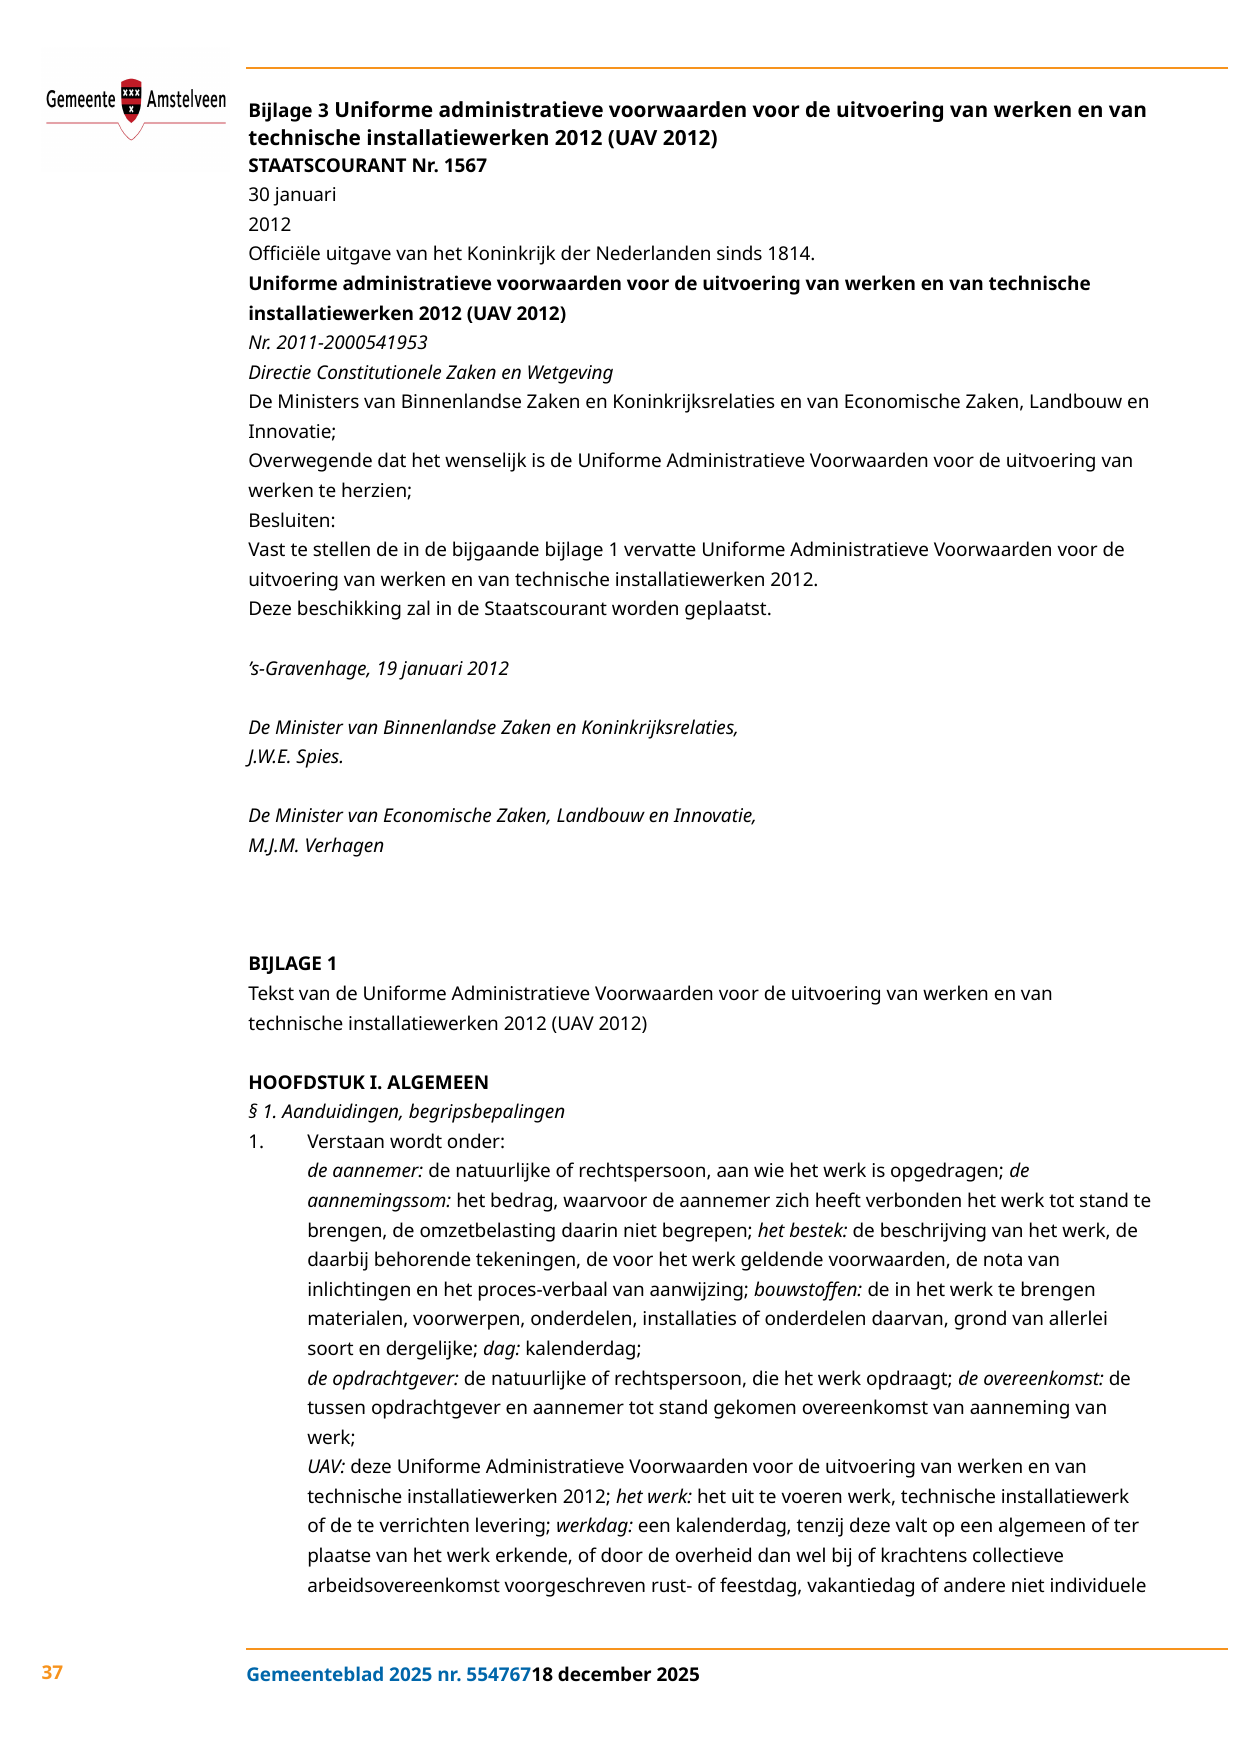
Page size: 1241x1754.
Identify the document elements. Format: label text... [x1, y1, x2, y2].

list Verstaan wordt onder: [248, 1128, 1152, 1154]
text Tekst van de Uniforme Administratieve Voorwaarden voor de uitvoering van werken en van technische installatiewerken 2012 (UAV 2012) [248, 980, 1152, 1035]
picture [41, 47, 231, 172]
text Nr. 2011-2000541953 [248, 329, 1152, 355]
list de opdrachtgever: de natuurlijke of rechtspersoon, die het werk opdraagt; de overeenkomst: de tussen opdrachtgever en aannemer tot stand gekomen overeenkomst van aanneming van werk; [248, 1365, 1152, 1449]
text Vast te stellen de in de bijgaande bijlage 1 vervatte Uniforme Administratieve Voorwaarden voor de uitvoering van werken en van technische installatiewerken 2012. [248, 536, 1152, 592]
text Deze beschikking zal in de Staatscourant worden geplaatst. [248, 596, 1152, 621]
text § 1. Aanduidingen, begripsbepalingen [248, 1098, 1152, 1124]
list UAV: deze Uniforme Administratieve Voorwaarden voor de uitvoering van werken en van technische installatiewerken 2012; het werk: het uit te voeren werk, technische installatiewerk of de te verrichten levering; werkdag: een kalenderdag, tenzij deze valt op een algemeen of ter plaatse van het werk erkende, of door de overheid dan wel bij of krachtens collectieve arbeidsovereenkomst voorgeschreven rust- of feestdag, vakantiedag of andere niet individuele [248, 1453, 1152, 1597]
text 2012 [248, 211, 1152, 237]
text De Ministers van Binnenlandse Zaken en Koninkrijksrelaties en van Economische Zaken, Landbouw en Innovatie; [248, 388, 1152, 444]
text Directie Constitutionele Zaken en Wetgeving [248, 359, 1152, 384]
text De Minister van Economische Zaken, Landbouw en Innovatie, [248, 803, 1152, 828]
text Officiële uitgave van het Koninkrijk der Nederlanden sinds 1814. [248, 241, 1152, 266]
text HOOFDSTUK I. ALGEMEEN [248, 1069, 1152, 1094]
text 30 januari [248, 181, 1152, 207]
text De Minister van Binnenlandse Zaken en Koninkrijksrelaties, [248, 714, 1152, 739]
text J.W.E. Spies. [248, 743, 1152, 769]
text M.J.M. Verhagen [248, 832, 1152, 858]
text Bijlage 3 Uniforme administratieve voorwaarden voor de uitvoering van werken en van technische installatiewerken 2012 (UAV 2012) [248, 95, 1152, 152]
list de aannemer: de natuurlijke of rechtspersoon, aan wie het werk is opgedragen; de aannemingssom: het bedrag, waarvoor de aannemer zich heeft verbonden het werk tot stand te brengen, de omzetbelasting daarin niet begrepen; het bestek: de beschrijving van het werk, de daarbij behorende tekeningen, de voor het werk geldende voorwaarden, de nota van inlichtingen en het proces-verbaal van aanwijzing; bouwstoffen: de in het werk te brengen materialen, voorwerpen, onderdelen, installaties of onderdelen daarvan, grond van allerlei soort en dergelijke; dag: kalenderdag; [248, 1158, 1152, 1361]
text ’s-Gravenhage, 19 januari 2012 [248, 655, 1152, 680]
text Overwegende dat het wenselijk is de Uniforme Administratieve Voorwaarden voor de uitvoering van werken te herzien; [248, 448, 1152, 503]
text Uniforme administratieve voorwaarden voor de uitvoering van werken en van technische installatiewerken 2012 (UAV 2012) [248, 270, 1152, 325]
text Besluiten: [248, 507, 1152, 532]
text STAATSCOURANT Nr. 1567 [248, 152, 1152, 177]
text BIJLAGE 1 [248, 951, 1152, 976]
